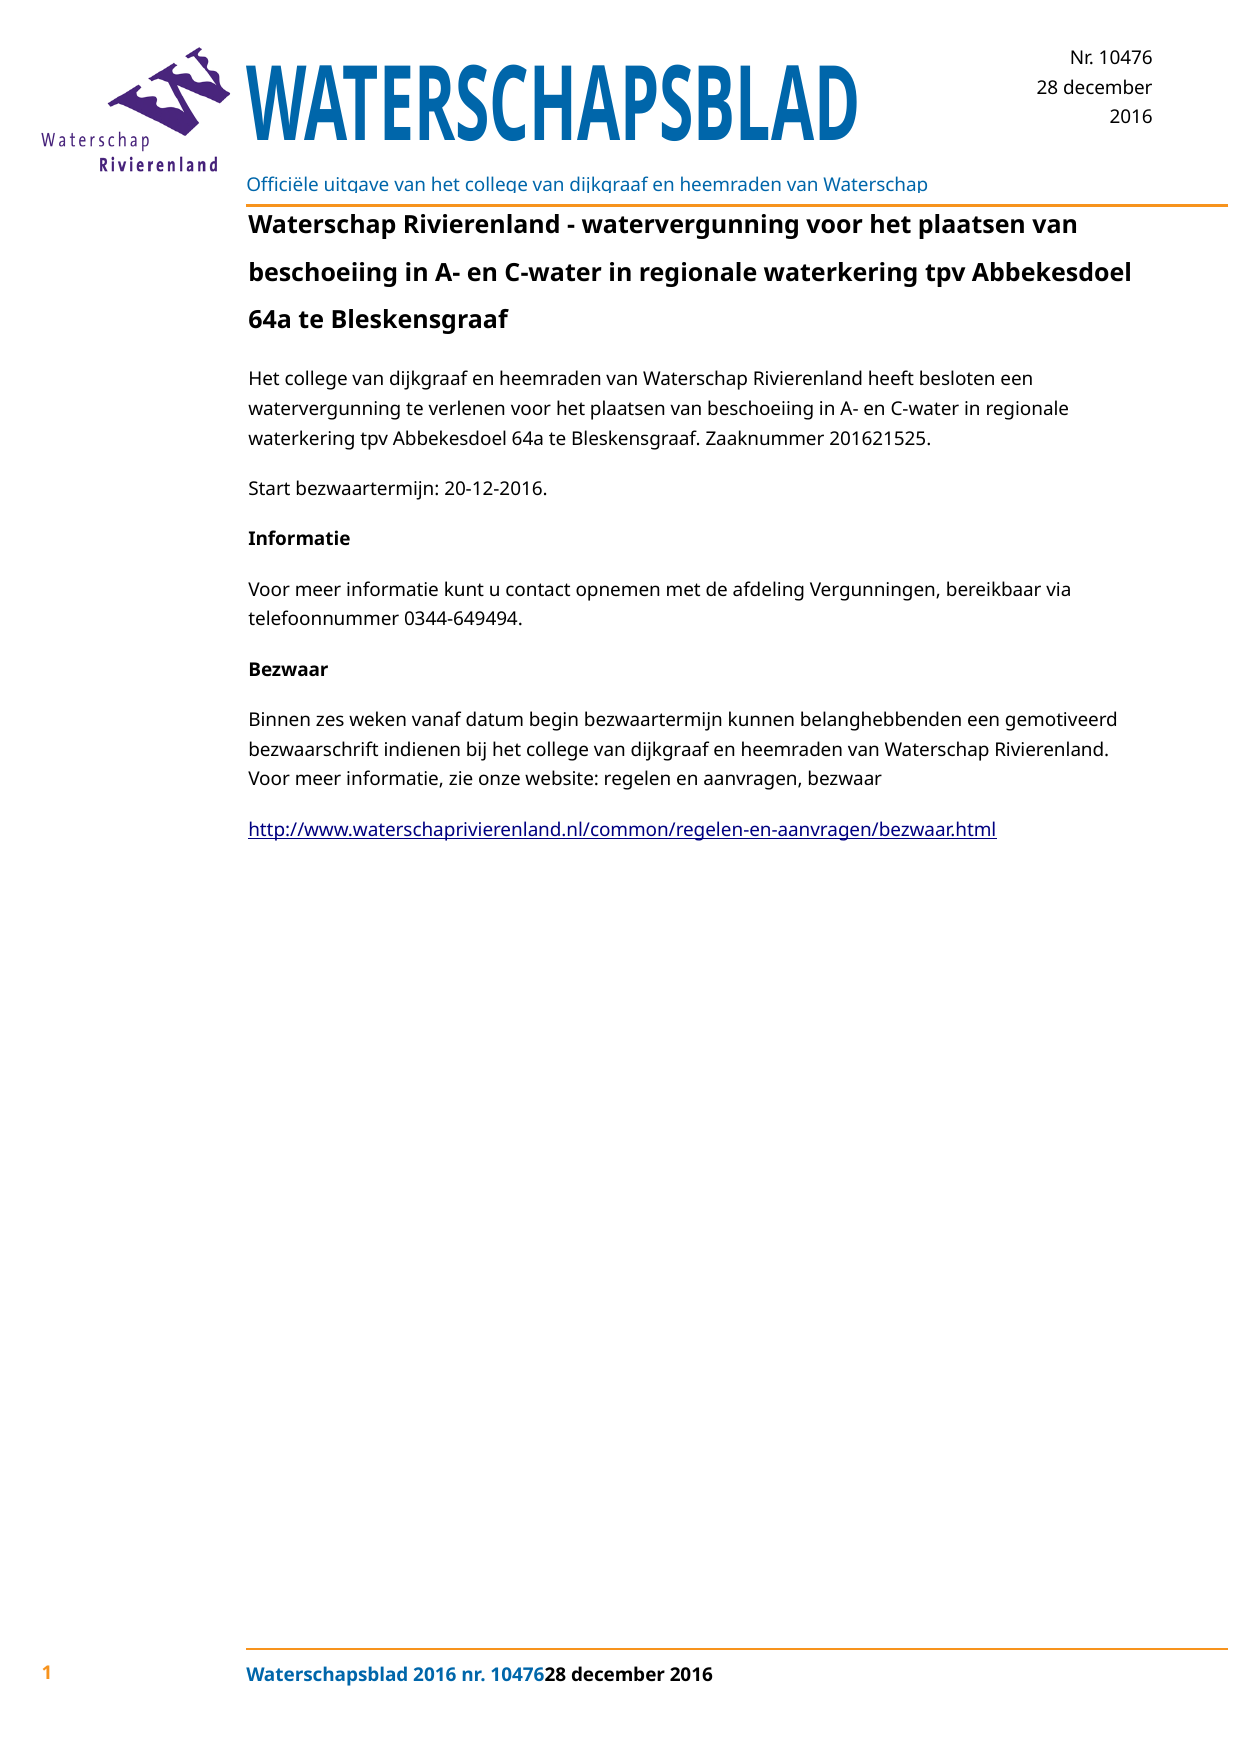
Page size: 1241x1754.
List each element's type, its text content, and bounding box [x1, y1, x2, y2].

text Binnen zes weken vanaf datum begin bezwaartermijn kunnen belanghebbenden een gemotiveerd bezwaarschrift indienen bij het college van dijkgraaf en heemraden van Waterschap Rivierenland. Voor meer informatie, zie onze website: regelen en aanvragen, bezwaar [248, 706, 1152, 791]
text Bezwaar [248, 656, 1152, 682]
picture [41, 47, 231, 172]
text Waterschap Rivierenland - watervergunning voor het plaatsen van beschoeiing in A- en C-water in regionale waterkering tpv Abbekesdoel 64a te Bleskensgraaf [248, 207, 1152, 336]
text Start bezwaartermijn: 20-12-2016. [248, 475, 1152, 501]
text Informatie [248, 526, 1152, 551]
text Voor meer informatie kunt u contact opnemen met de afdeling Vergunningen, bereikbaar via telefoonnummer 0344-649494. [248, 576, 1152, 631]
text Het college van dijkgraaf en heemraden van Waterschap Rivierenland heeft besloten een watervergunning te verlenen voor het plaatsen van beschoeiing in A- en C-water in regionale waterkering tpv Abbekesdoel 64a te Bleskensgraaf. Zaaknummer 201621525. [248, 366, 1152, 450]
text http://www.waterschaprivierenland.nl/common/regelen-en-aanvragen/bezwaar.html [248, 816, 1152, 842]
